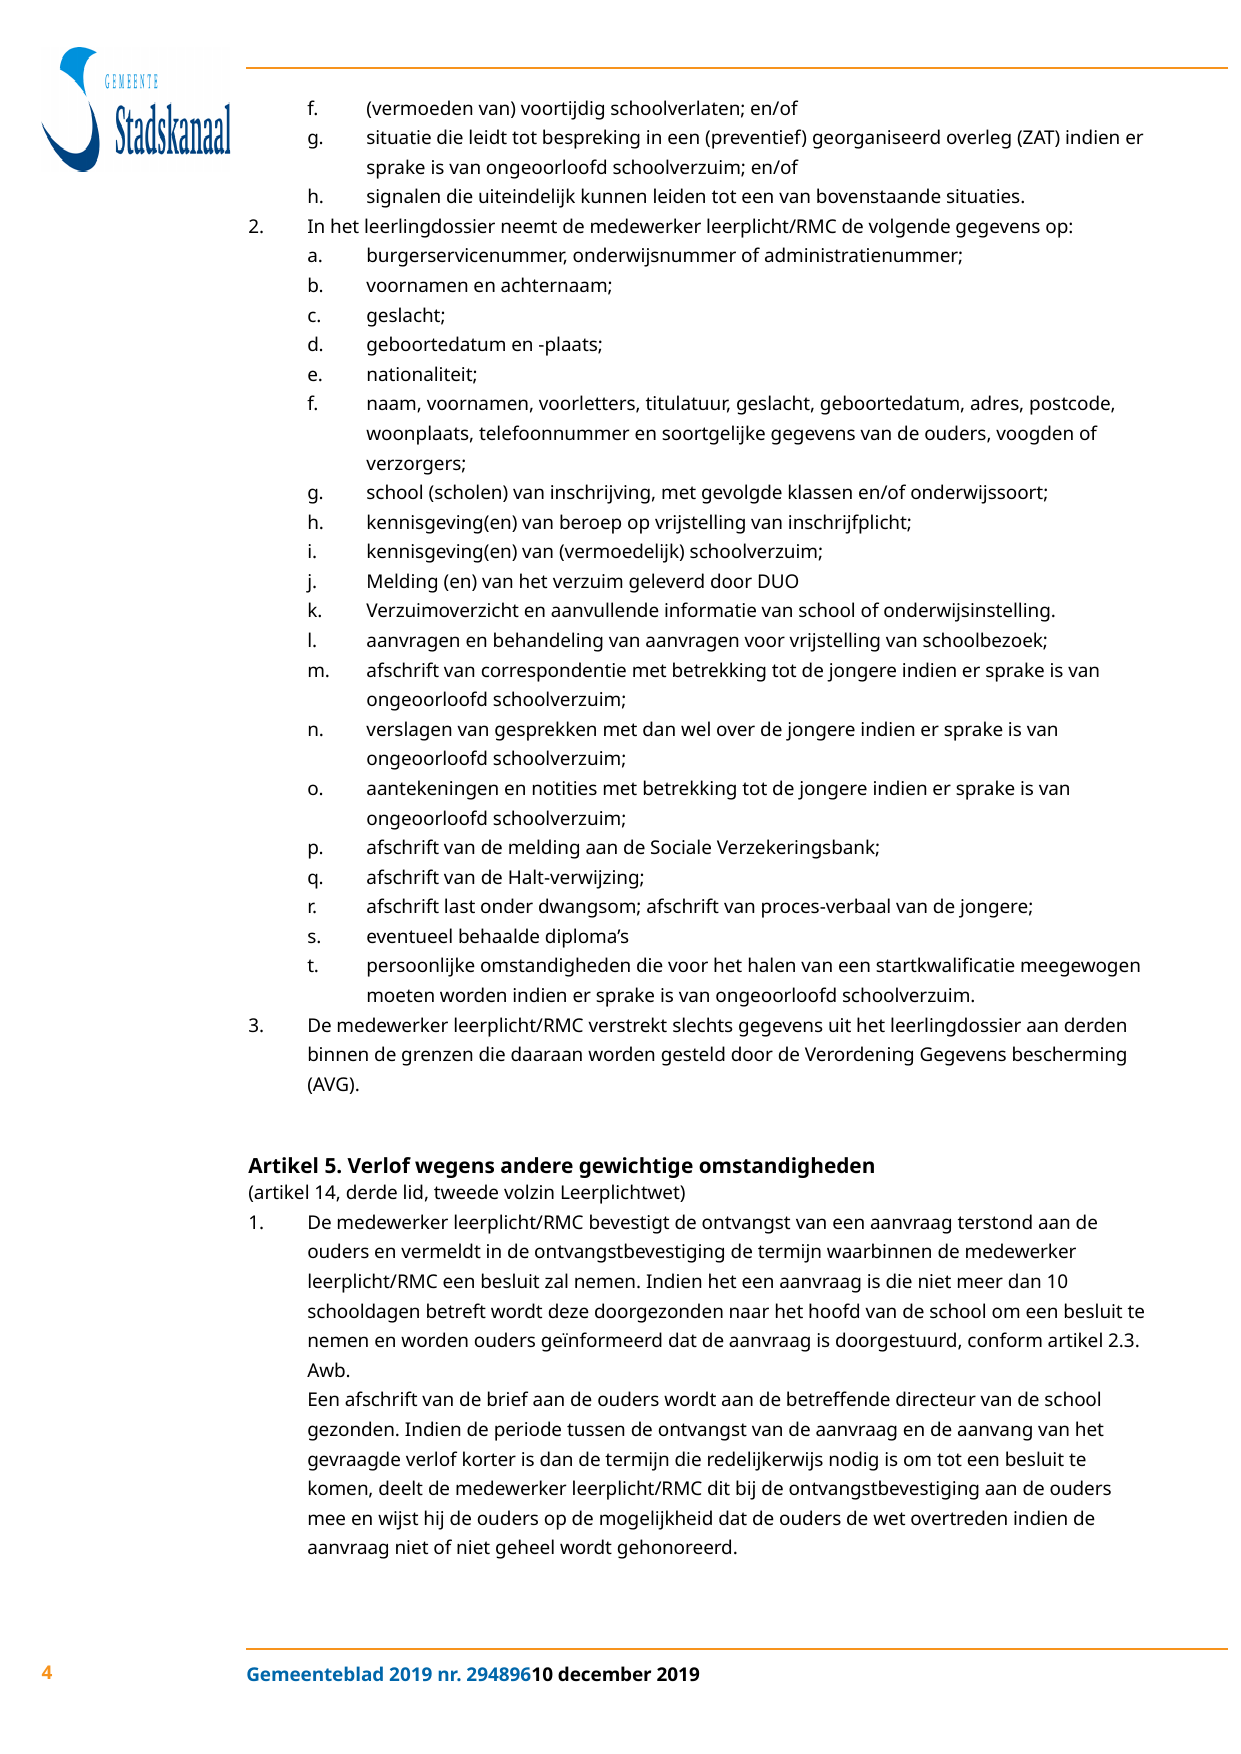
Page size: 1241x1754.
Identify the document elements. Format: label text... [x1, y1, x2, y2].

list afschrift van de melding aan de Sociale Verzekeringsbank; [307, 834, 1152, 860]
list (vermoeden van) voortijdig schoolverlaten; en/of [307, 95, 1152, 121]
list situatie die leidt tot bespreking in een (preventief) georganiseerd overleg (ZAT) indien er sprake is van ongeoorloofd schoolverzuim; en/of [307, 124, 1152, 180]
list geslacht; [307, 302, 1152, 328]
list Verzuimoverzicht en aanvullende informatie van school of onderwijsinstelling. [307, 598, 1152, 623]
list De medewerker leerplicht/RMC verstrekt slechts gegevens uit het leerlingdossier aan derden binnen de grenzen die daaraan worden gesteld door de Verordening Gegevens bescherming (AVG). [248, 1012, 1152, 1097]
list persoonlijke omstandigheden die voor het halen van een startkwalificatie meegewogen moeten worden indien er sprake is van ongeoorloofd schoolverzuim. [307, 953, 1152, 1008]
list voornamen en achternaam; [307, 272, 1152, 298]
list signalen die uiteindelijk kunnen leiden tot een van bovenstaande situaties. [307, 183, 1152, 209]
list naam, voornamen, voorletters, titulatuur, geslacht, geboortedatum, adres, postcode, woonplaats, telefoonnummer en soortgelijke gegevens van de ouders, voogden of verzorgers; [307, 391, 1152, 476]
list geboortedatum en -plaats; [307, 331, 1152, 357]
list De medewerker leerplicht/RMC bevestigt de ontvangst van een aanvraag terstond aan de ouders en vermeldt in de ontvangstbevestiging de termijn waarbinnen de medewerker leerplicht/RMC een besluit zal nemen. Indien het een aanvraag is die niet meer dan 10 schooldagen betreft wordt deze doorgezonden naar het hoofd van de school om een besluit te nemen en worden ouders geïnformeerd dat de aanvraag is doorgestuurd, conform artikel 2.3. Awb. [248, 1209, 1152, 1383]
list kennisgeving(en) van beroep op vrijstelling van inschrijfplicht; [307, 509, 1152, 535]
list kennisgeving(en) van (vermoedelijk) schoolverzuim; [307, 538, 1152, 564]
text Artikel 5. Verlof wegens andere gewichtige omstandigheden [248, 1151, 1152, 1179]
list In het leerlingdossier neemt de medewerker leerplicht/RMC de volgende gegevens op: [248, 213, 1152, 239]
list afschrift van correspondentie met betrekking tot de jongere indien er sprake is van ongeoorloofd schoolverzuim; [307, 657, 1152, 712]
list nationaliteit; [307, 361, 1152, 387]
list aanvragen en behandeling van aanvragen voor vrijstelling van schoolbezoek; [307, 627, 1152, 653]
list burgerservicenummer, onderwijsnummer of administratienummer; [307, 243, 1152, 268]
list aantekeningen en notities met betrekking tot de jongere indien er sprake is van ongeoorloofd schoolverzuim; [307, 775, 1152, 831]
list Melding (en) van het verzuim geleverd door DUO [307, 568, 1152, 594]
list school (scholen) van inschrijving, met gevolgde klassen en/of onderwijssoort; [307, 479, 1152, 505]
list verslagen van gesprekken met dan wel over de jongere indien er sprake is van ongeoorloofd schoolverzuim; [307, 716, 1152, 771]
list afschrift van de Halt-verwijzing; [307, 864, 1152, 890]
list Een afschrift van de brief aan de ouders wordt aan de betreffende directeur van de school gezonden. Indien de periode tussen de ontvangst van de aanvraag en de aanvang van het gevraagde verlof korter is dan de termijn die redelijkerwijs nodig is om tot een besluit te komen, deelt de medewerker leerplicht/RMC dit bij de ontvangstbevestiging aan de ouders mee en wijst hij de ouders op de mogelijkheid dat de ouders de wet overtreden indien de aanvraag niet of niet geheel wordt gehonoreerd. [248, 1387, 1152, 1560]
text (artikel 14, derde lid, tweede volzin Leerplichtwet) [248, 1179, 1152, 1205]
list afschrift last onder dwangsom; afschrift van proces-verbaal van de jongere; [307, 893, 1152, 919]
picture [41, 47, 231, 172]
list eventueel behaalde diploma’s [307, 923, 1152, 949]
